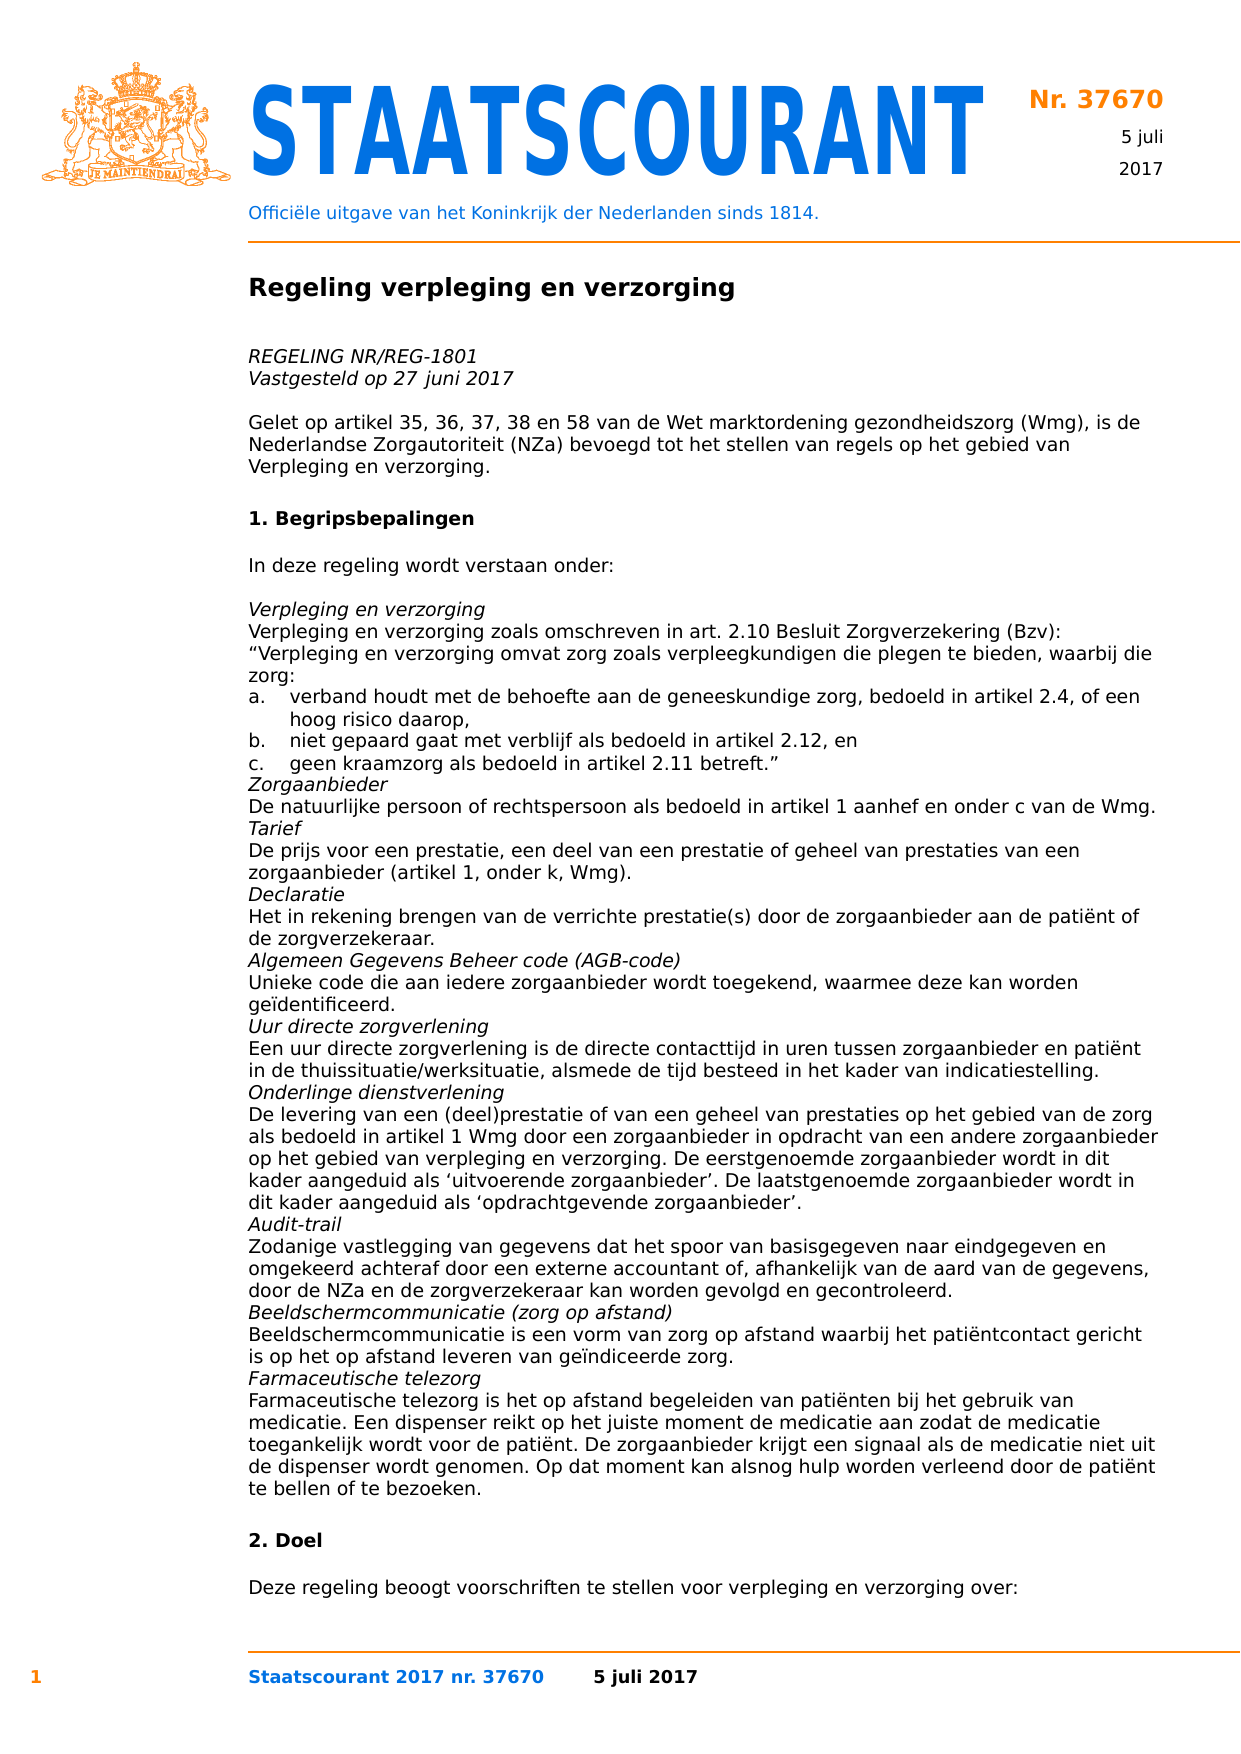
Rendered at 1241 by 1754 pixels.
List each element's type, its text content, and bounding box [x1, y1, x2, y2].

text Tarief [248, 818, 1163, 840]
picture [41, 62, 231, 186]
text Het in rekening brengen van de verrichte prestatie(s) door de zorgaanbieder aan de patiënt of de zorgverzekeraar. [248, 906, 1163, 950]
text Audit-trail [248, 1214, 1163, 1236]
text De prijs voor een prestatie, een deel van een prestatie of geheel van prestaties van een zorgaanbieder (artikel 1, onder k, Wmg). [248, 840, 1163, 884]
text Zodanige vastlegging van gegevens dat het spoor van basisgegeven naar eindgegeven en omgekeerd achteraf door een externe accountant of, afhankelijk van de aard van de gegevens, door de NZa en de zorgverzekeraar kan worden gevolgd en gecontroleerd. [248, 1236, 1163, 1302]
subtitle 2. Doel [248, 1530, 1163, 1552]
text Uur directe zorgverlening [248, 1016, 1163, 1038]
table_header Nr. 37670 [998, 62, 1240, 121]
text Een uur directe zorgverlening is de directe contacttijd in uren tussen zorgaanbieder en patiënt in de thuissituatie/werksituatie, alsmede de tijd besteed in het kader van indicatiestelling. [248, 1038, 1163, 1082]
text Verpleging en verzorging zoals omschreven in art. 2.10 Besluit Zorgverzekering (Bzv): [248, 621, 1163, 642]
text Farmaceutische telezorg [248, 1368, 1163, 1390]
text Beeldschermcommunicatie (zorg op afstand) [248, 1302, 1163, 1324]
text Farmaceutische telezorg is het op afstand begeleiden van patiënten bij het gebruik van medicatie. Een dispenser reikt op het juiste moment de medicatie aan zodat de medicatie toegankelijk wordt voor de patiënt. De zorgaanbieder krijgt een signaal als de medicatie niet uit de dispenser wordt genomen. Op dat moment kan alsnog hulp worden verleend door de patiënt te bellen of te bezoeken. [248, 1390, 1163, 1500]
text Beeldschermcommunicatie is een vorm van zorg op afstand waarbij het patiëntcontact gericht is op het op afstand leveren van geïndiceerde zorg. [248, 1324, 1163, 1368]
subtitle Regeling verpleging en verzorging [248, 273, 1163, 302]
text Deze regeling beoogt voorschriften te stellen voor verpleging en verzorging over: [248, 1577, 1163, 1599]
text Declaratie [248, 884, 1163, 906]
text De natuurlijke persoon of rechtspersoon als bedoeld in artikel 1 aanhef en onder c van de Wmg. [248, 796, 1163, 818]
table_header [25, 62, 248, 241]
text b. niet gepaard gaat met verblijf als bedoeld in artikel 2.12, en [248, 730, 1163, 752]
text “Verpleging en verzorging omvat zorg zoals verpleegkundigen die plegen te bieden, waarbij die zorg: [248, 642, 1163, 686]
text Zorgaanbieder [248, 774, 1163, 796]
table_header STAATSCOURANT [248, 62, 998, 203]
text De levering van een (deel)prestatie of van een geheel van prestaties op het gebied van de zorg als bedoeld in artikel 1 Wmg door een zorgaanbieder in opdracht van een andere zorgaanbieder op het gebied van verpleging en verzorging. De eerstgenoemde zorgaanbieder wordt in dit kader aangeduid als ‘uitvoerende zorgaanbieder’. De laatstgenoemde zorgaanbieder wordt in dit kader aangeduid als ‘opdrachtgevende zorgaanbieder’. [248, 1104, 1163, 1214]
table_cell Officiële uitgave van het Koninkrijk der Nederlanden sinds 1814. [248, 203, 1240, 241]
text Gelet op artikel 35, 36, 37, 38 en 58 van de Wet marktordening gezondheidszorg (Wmg), is de Nederlandse Zorgautoriteit (NZa) bevoegd tot het stellen van regels op het gebied van Verpleging en verzorging. [248, 412, 1163, 478]
text c. geen kraamzorg als bedoeld in artikel 2.11 betreft.” [248, 752, 1163, 774]
text REGELING NR/REG-1801 [248, 346, 1163, 368]
text a. verband houdt met de behoefte aan de geneeskundige zorg, bedoeld in artikel 2.4, of een hoog risico daarop, [248, 686, 1163, 730]
text Vastgesteld op 27 juni 2017 [248, 368, 1163, 390]
table_cell 5 juli [998, 121, 1240, 153]
subtitle 1. Begripsbepalingen [248, 508, 1163, 530]
text Algemeen Gegevens Beheer code (AGB-code) [248, 950, 1163, 972]
text In deze regeling wordt verstaan onder: [248, 555, 1163, 577]
text Onderlinge dienstverlening [248, 1082, 1163, 1104]
text Unieke code die aan iedere zorgaanbieder wordt toegekend, waarmee deze kan worden geïdentificeerd. [248, 972, 1163, 1016]
text Verpleging en verzorging [248, 598, 1163, 621]
table_cell 2017 [998, 153, 1240, 203]
